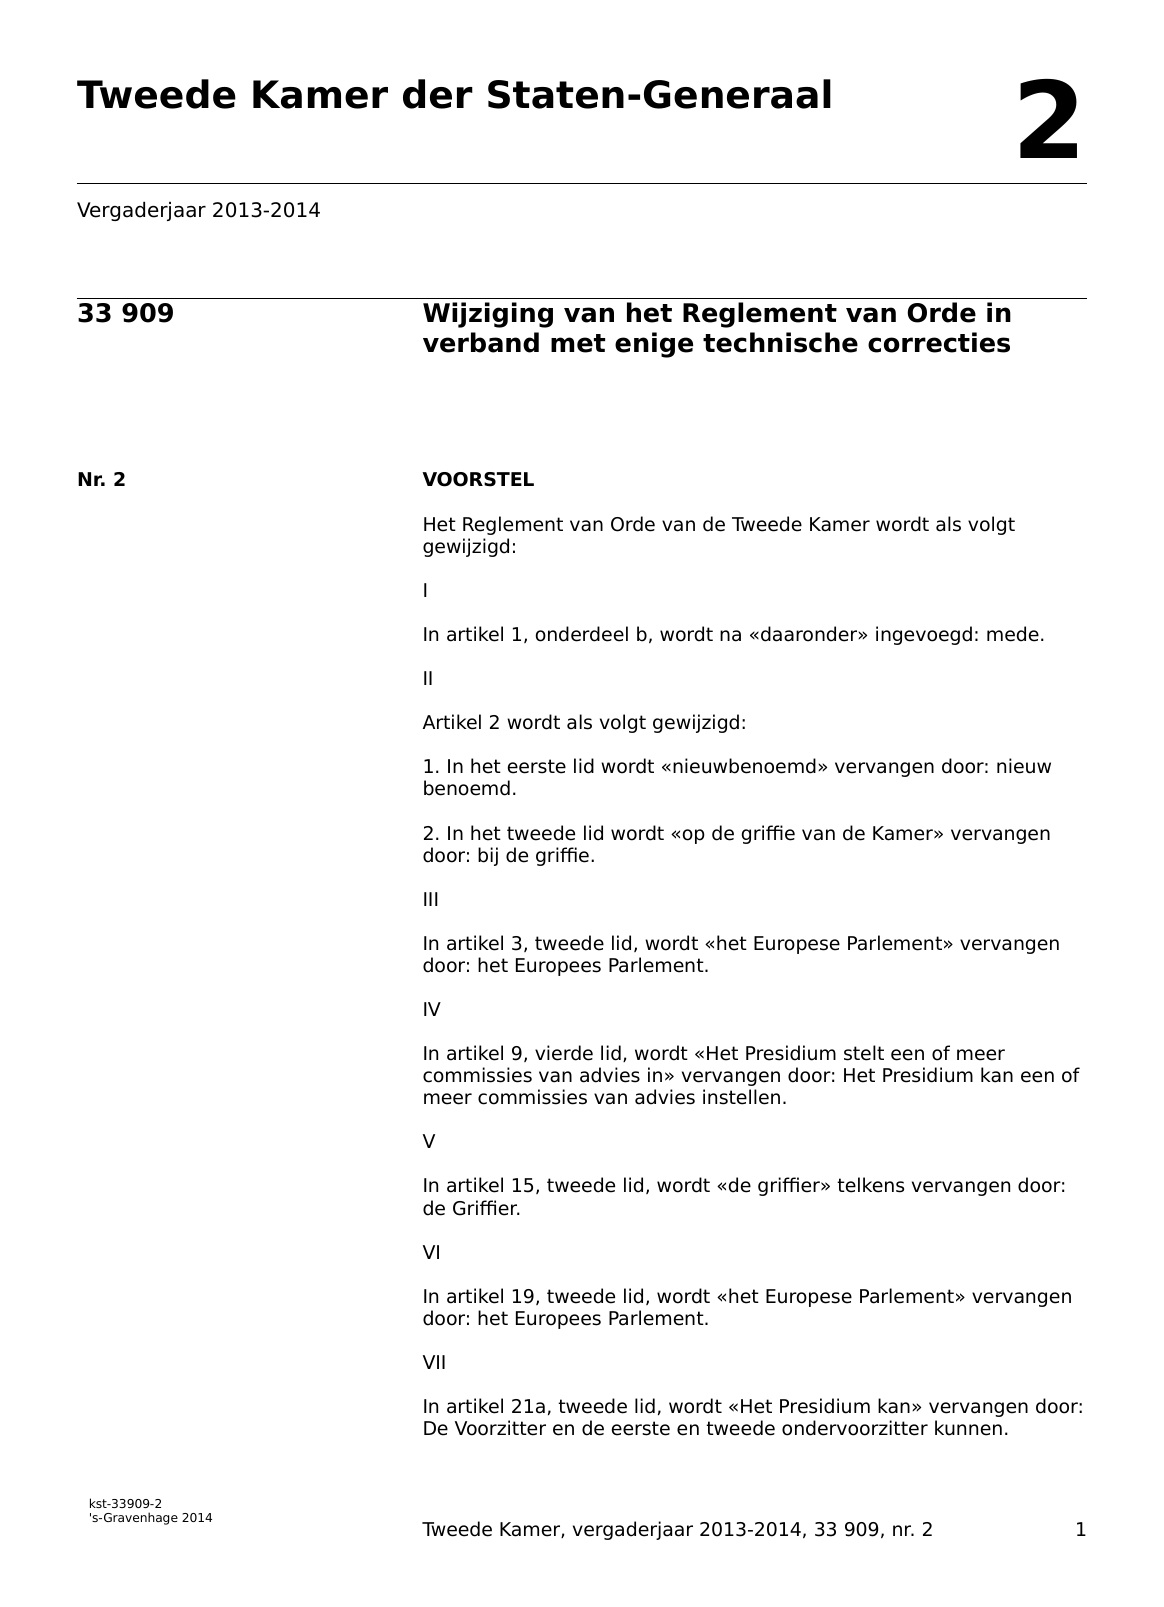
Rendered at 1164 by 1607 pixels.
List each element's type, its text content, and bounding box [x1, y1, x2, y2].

subtitle VI [422, 1242, 1087, 1263]
subtitle VII [422, 1352, 1087, 1374]
text 's-Gravenhage 2014 [88, 1511, 323, 1525]
subtitle Nr. 2 VOORSTEL [77, 469, 1087, 491]
text In artikel 21a, tweede lid, wordt «Het Presidium kan» vervangen door: De Voorzitter en de eerste en tweede ondervoorzitter kunnen. [422, 1396, 1087, 1440]
text In artikel 19, tweede lid, wordt «het Europese Parlement» vervangen door: het Europees Parlement. [422, 1286, 1087, 1330]
subtitle 33 909 Wijziging van het Reglement van Orde in verband met enige technische correcties [77, 299, 1087, 358]
text Het Reglement van Orde van de Tweede Kamer wordt als volgt gewijzigd: [422, 513, 1087, 557]
text In artikel 9, vierde lid, wordt «Het Presidium stelt een of meer commissies van advies in» vervangen door: Het Presidium kan een of meer commissies van advies instellen. [422, 1043, 1087, 1109]
table_cell Vergaderjaar 2013-2014 [77, 184, 1087, 298]
text kst-33909-2 [88, 1497, 323, 1511]
table_header Tweede Kamer der Staten-Generaal [77, 59, 886, 183]
text 2. In het tweede lid wordt «op de griffie van de Kamer» vervangen door: bij de griffie. [422, 822, 1087, 866]
text In artikel 1, onderdeel b, wordt na «daaronder» ingevoegd: mede. [422, 624, 1087, 646]
text In artikel 3, tweede lid, wordt «het Europese Parlement» vervangen door: het Europees Parlement. [422, 933, 1087, 977]
subtitle V [422, 1131, 1087, 1153]
text 1. In het eerste lid wordt «nieuwbenoemd» vervangen door: nieuw benoemd. [422, 756, 1087, 800]
subtitle II [422, 668, 1087, 690]
subtitle III [422, 889, 1087, 911]
table_header 2 [886, 59, 1087, 183]
text Artikel 2 wordt als volgt gewijzigd: [422, 712, 1087, 734]
subtitle IV [422, 999, 1087, 1021]
subtitle I [422, 580, 1087, 602]
text In artikel 15, tweede lid, wordt «de griffier» telkens vervangen door: de Griffier. [422, 1175, 1087, 1219]
